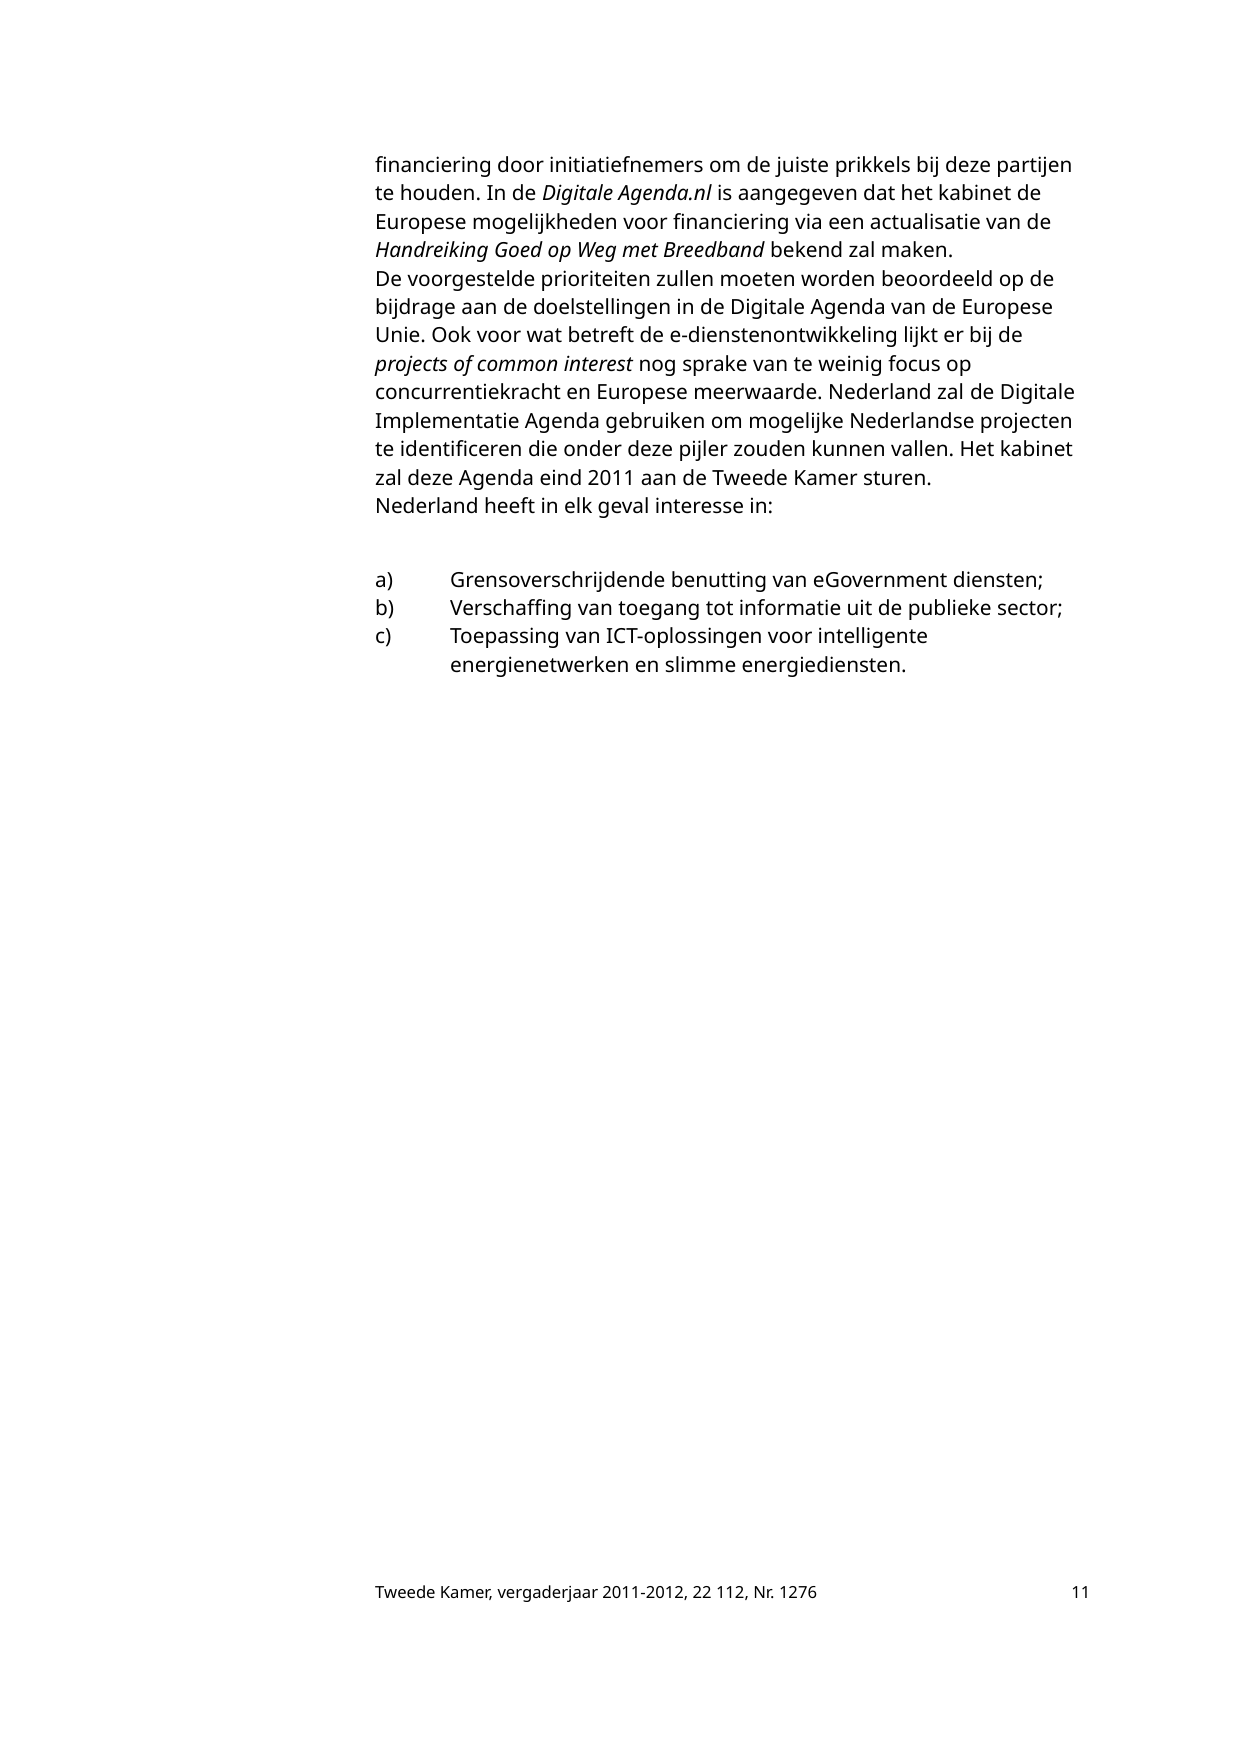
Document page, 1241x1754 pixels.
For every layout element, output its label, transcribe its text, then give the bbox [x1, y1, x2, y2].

list Grensoverschrijdende benutting van eGovernment diensten; [375, 565, 1090, 593]
text De voorgestelde prioriteiten zullen moeten worden beoordeeld op de bijdrage aan de doelstellingen in de Digitale Agenda van de Europese Unie. Ook voor wat betreft de e-dienstenontwikkeling lijkt er bij de projects of common interest nog sprake van te weinig focus op concurrentiekracht en Europese meerwaarde. Nederland zal de Digitale Implementatie Agenda gebruiken om mogelijke Nederlandse projecten te identificeren die onder deze pijler zouden kunnen vallen. Het kabinet zal deze Agenda eind 2011 aan de Tweede Kamer sturen. [375, 264, 1090, 491]
text financiering door initiatiefnemers om de juiste prikkels bij deze partijen te houden. In de Digitale Agenda.nl is aangegeven dat het kabinet de Europese mogelijkheden voor financiering via een actualisatie van de Handreiking Goed op Weg met Breedband bekend zal maken. [375, 150, 1090, 264]
list Verschaffing van toegang tot informatie uit de publieke sector; [375, 593, 1090, 622]
text Nederland heeft in elk geval interesse in: [375, 491, 1090, 520]
list Toepassing van ICT-oplossingen voor intelligente energienetwerken en slimme energiediensten. [375, 622, 1090, 678]
